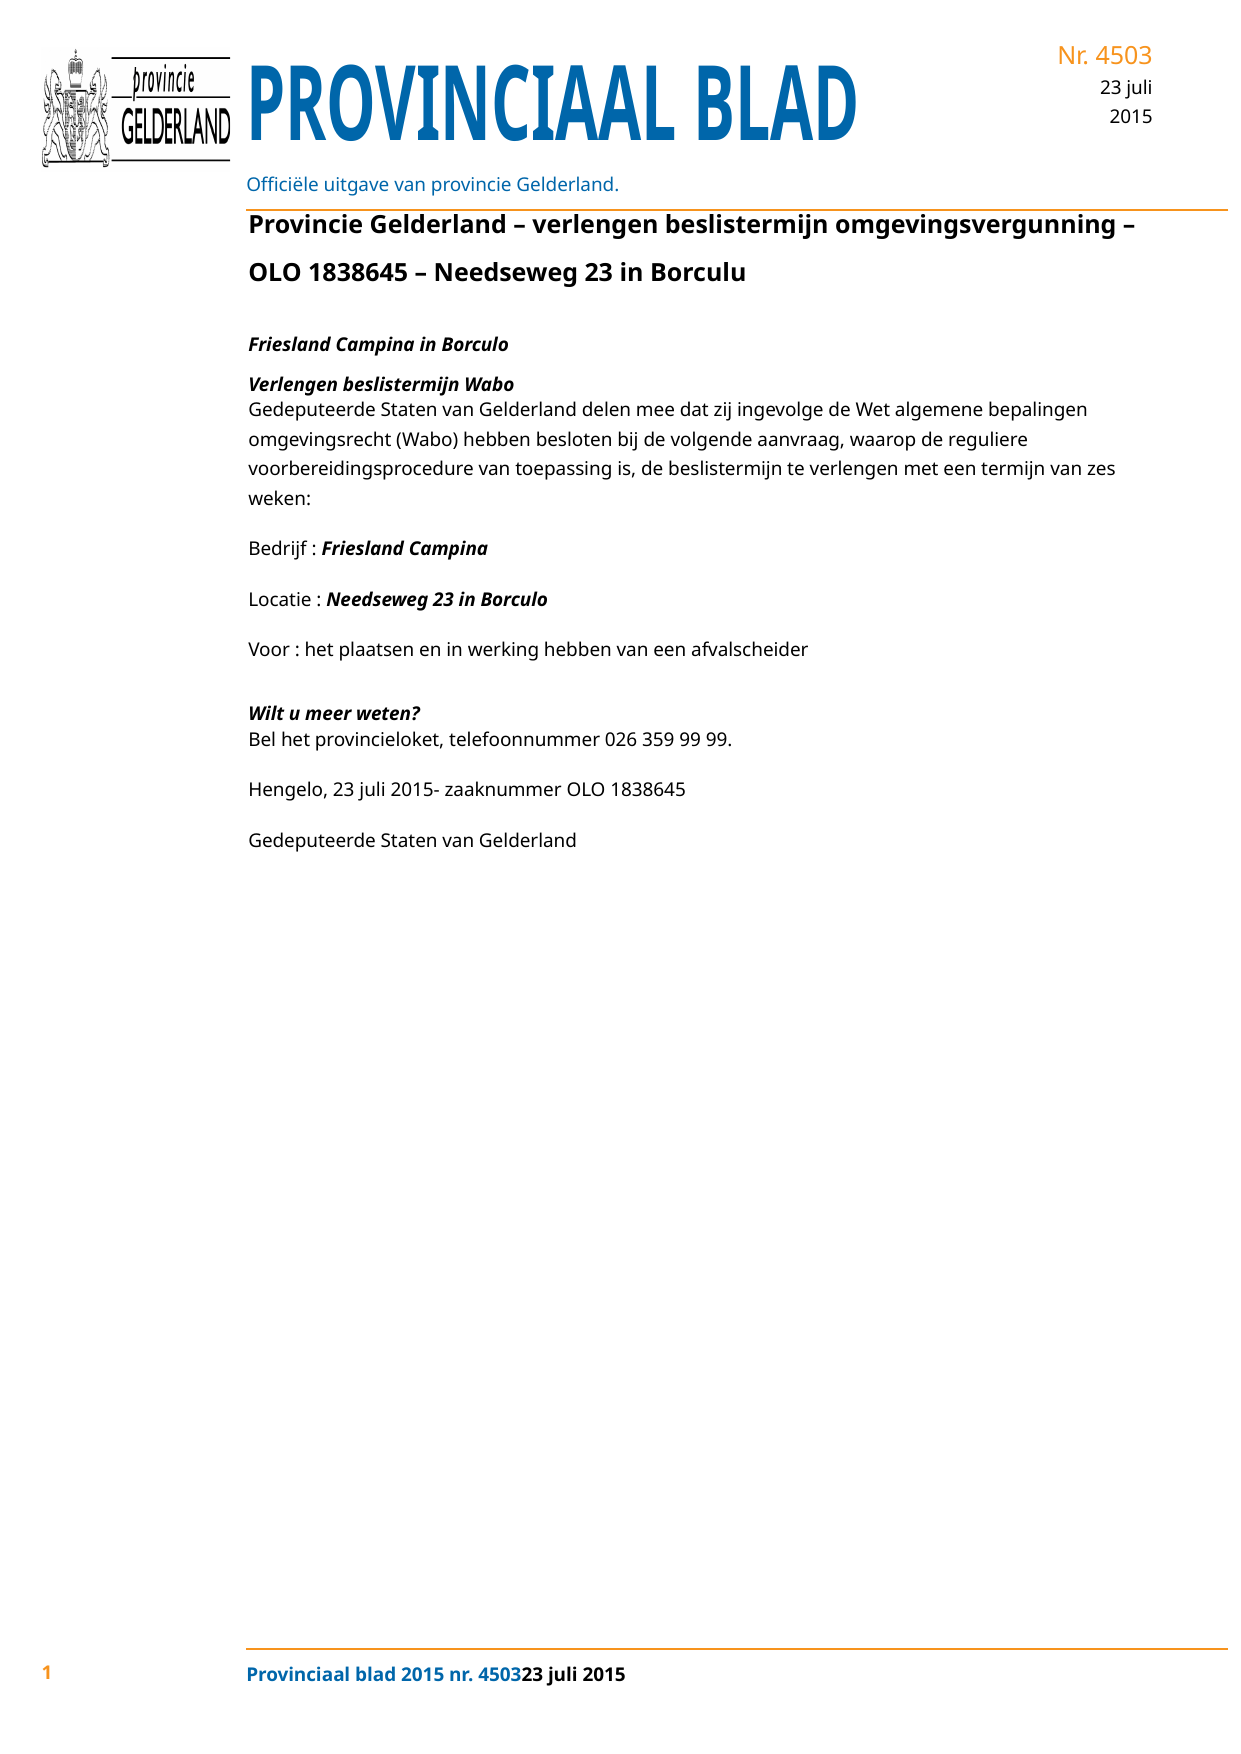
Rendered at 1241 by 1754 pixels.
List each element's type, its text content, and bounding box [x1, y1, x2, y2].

picture [41, 47, 231, 172]
text Locatie : Needseweg 23 in Borculo [248, 586, 1152, 612]
text Bedrijf : Friesland Campina [248, 536, 1152, 561]
text Bel het provincieloket, telefoonnummer 026 359 99 99. [248, 726, 1152, 752]
text Wilt u meer weten? [248, 700, 1152, 726]
text Provincie Gelderland – verlengen beslistermijn omgevingsvergunning – OLO 1838645 – Needseweg 23 in Borculu [248, 211, 1152, 288]
text Voor : het plaatsen en in werking hebben van een afvalscheider [248, 636, 1152, 662]
text Gedeputeerde Staten van Gelderland delen mee dat zij ingevolge de Wet algemene bepalingen omgevingsrecht (Wabo) hebben besloten bij de volgende aanvraag, waarop de reguliere voorbereidingsprocedure van toepassing is, de beslistermijn te verlengen met een termijn van zes weken: [248, 396, 1152, 511]
text Hengelo, 23 juli 2015- zaaknummer OLO 1838645 [248, 777, 1152, 802]
text Friesland Campina in Borculo [248, 331, 1152, 357]
text Gedeputeerde Staten van Gelderland [248, 827, 1152, 853]
text Verlengen beslistermijn Wabo [248, 371, 1152, 396]
